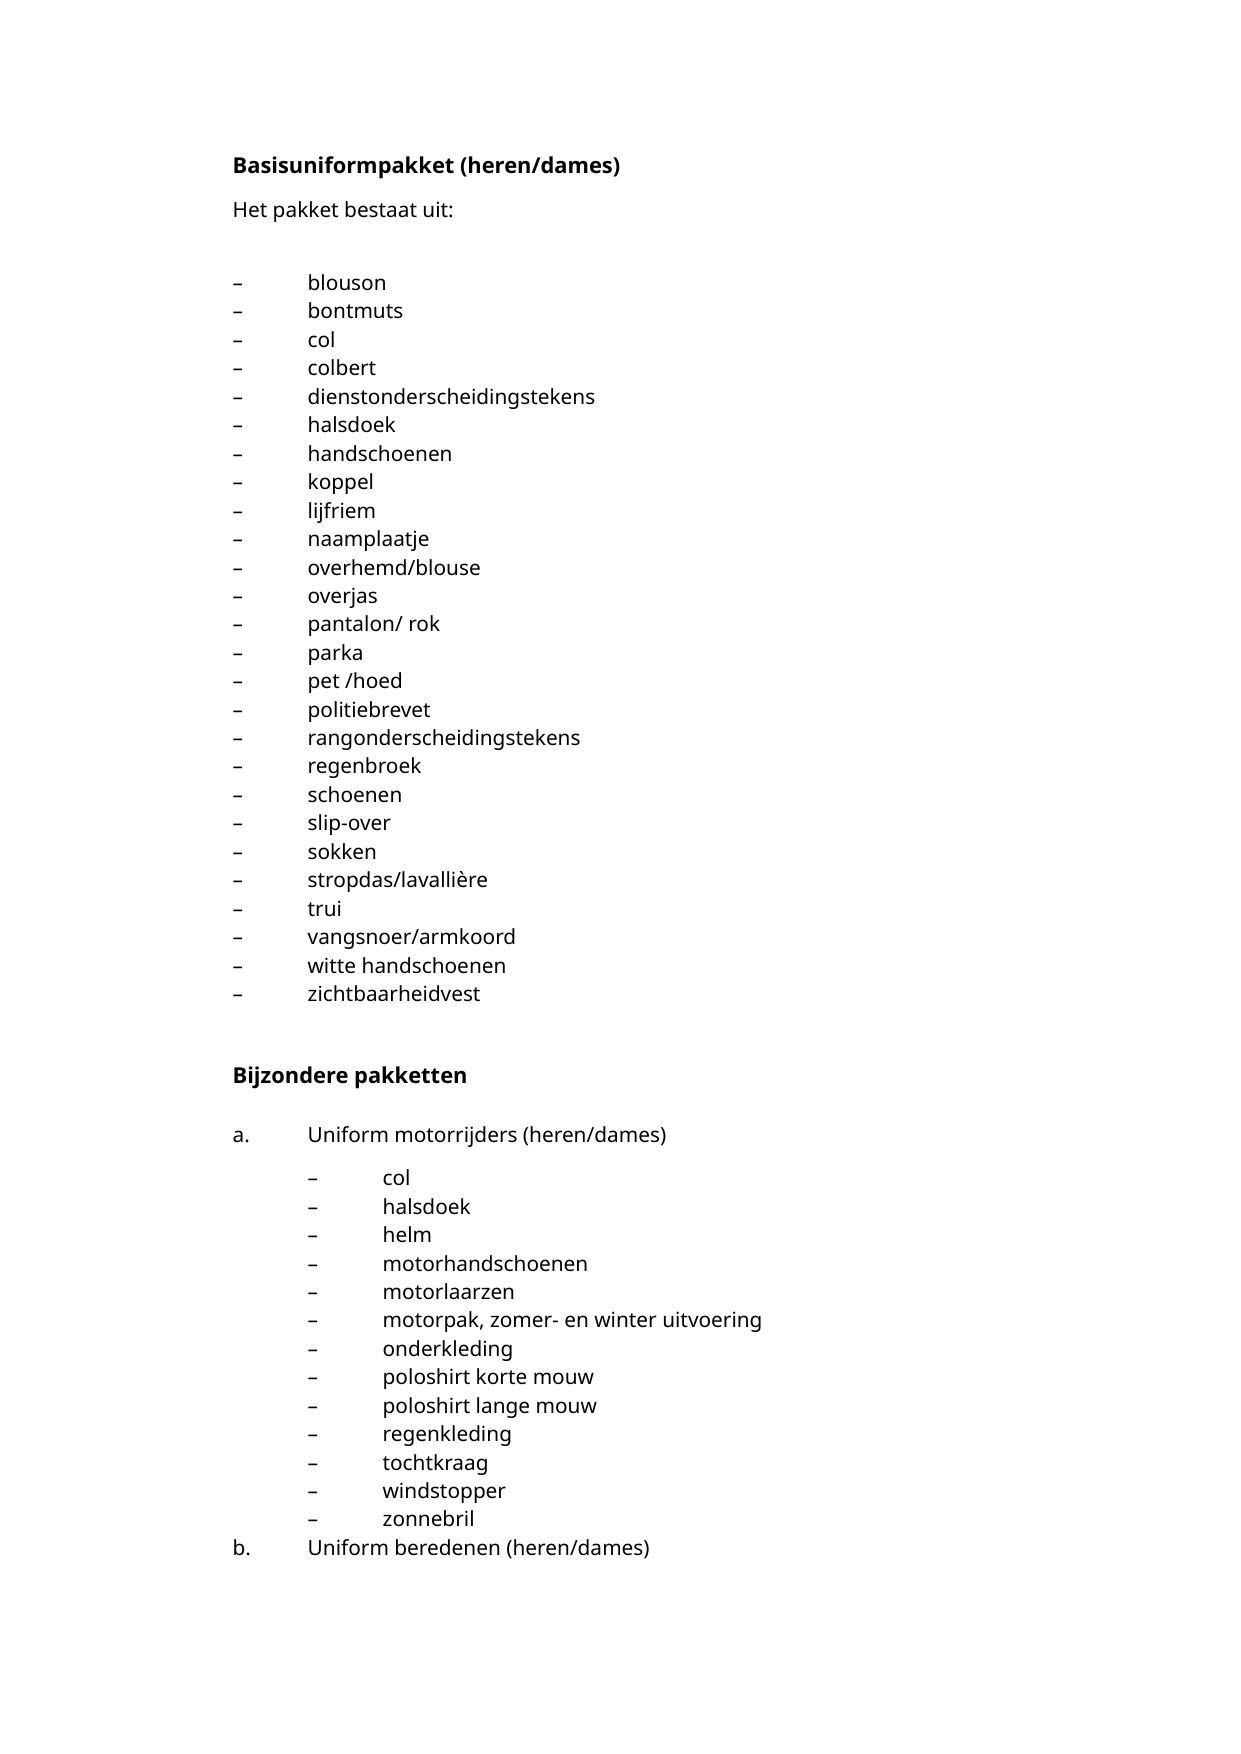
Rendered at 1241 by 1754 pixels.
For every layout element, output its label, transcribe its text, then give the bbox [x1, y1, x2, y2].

list trui [232, 894, 1053, 922]
list handschoenen [232, 439, 1053, 467]
list overhemd/blouse [232, 553, 1053, 581]
list stropdas/lavallière [232, 865, 1053, 894]
list pantalon/ rok [232, 609, 1053, 638]
list halsdoek [232, 410, 1053, 439]
list colbert [232, 353, 1053, 382]
list dienstonderscheidingstekens [232, 382, 1053, 410]
list blouson [232, 268, 1053, 297]
list parka [232, 638, 1053, 666]
text Het pakket bestaat uit: [232, 195, 1053, 223]
list Uniform beredenen (heren/dames) [232, 1533, 1053, 1561]
list col [232, 325, 1053, 353]
list motorlaarzen [307, 1277, 1053, 1306]
list zonnebril [307, 1504, 1053, 1533]
list halsdoek [307, 1192, 1053, 1220]
list regenkleding [307, 1419, 1053, 1448]
list bontmuts [232, 297, 1053, 325]
list slip-over [232, 808, 1053, 837]
list witte handschoenen [232, 951, 1053, 979]
list motorpak, zomer- en winter uitvoering [307, 1306, 1053, 1334]
list poloshirt lange mouw [307, 1391, 1053, 1419]
list politiebrevet [232, 695, 1053, 723]
list tochtkraag [307, 1448, 1053, 1476]
list schoenen [232, 780, 1053, 808]
list onderkleding [307, 1334, 1053, 1362]
list naamplaatje [232, 524, 1053, 553]
list motorhandschoenen [307, 1249, 1053, 1277]
list windstopper [307, 1476, 1053, 1504]
list pet /hoed [232, 666, 1053, 695]
list overjas [232, 581, 1053, 609]
list sokken [232, 837, 1053, 865]
subtitle Basisuniformpakket (heren/dames) [232, 150, 1053, 180]
list Uniform motorrijders (heren/dames) [232, 1120, 1053, 1148]
list col [307, 1163, 1053, 1192]
list lijfriem [232, 496, 1053, 524]
list zichtbaarheidvest [232, 979, 1053, 1008]
list poloshirt korte mouw [307, 1362, 1053, 1391]
list regenbroek [232, 752, 1053, 780]
subtitle Bijzondere pakketten [232, 1060, 1053, 1090]
list rangonderscheidingstekens [232, 723, 1053, 752]
list helm [307, 1220, 1053, 1249]
list vangsnoer/armkoord [232, 922, 1053, 951]
list koppel [232, 467, 1053, 496]
